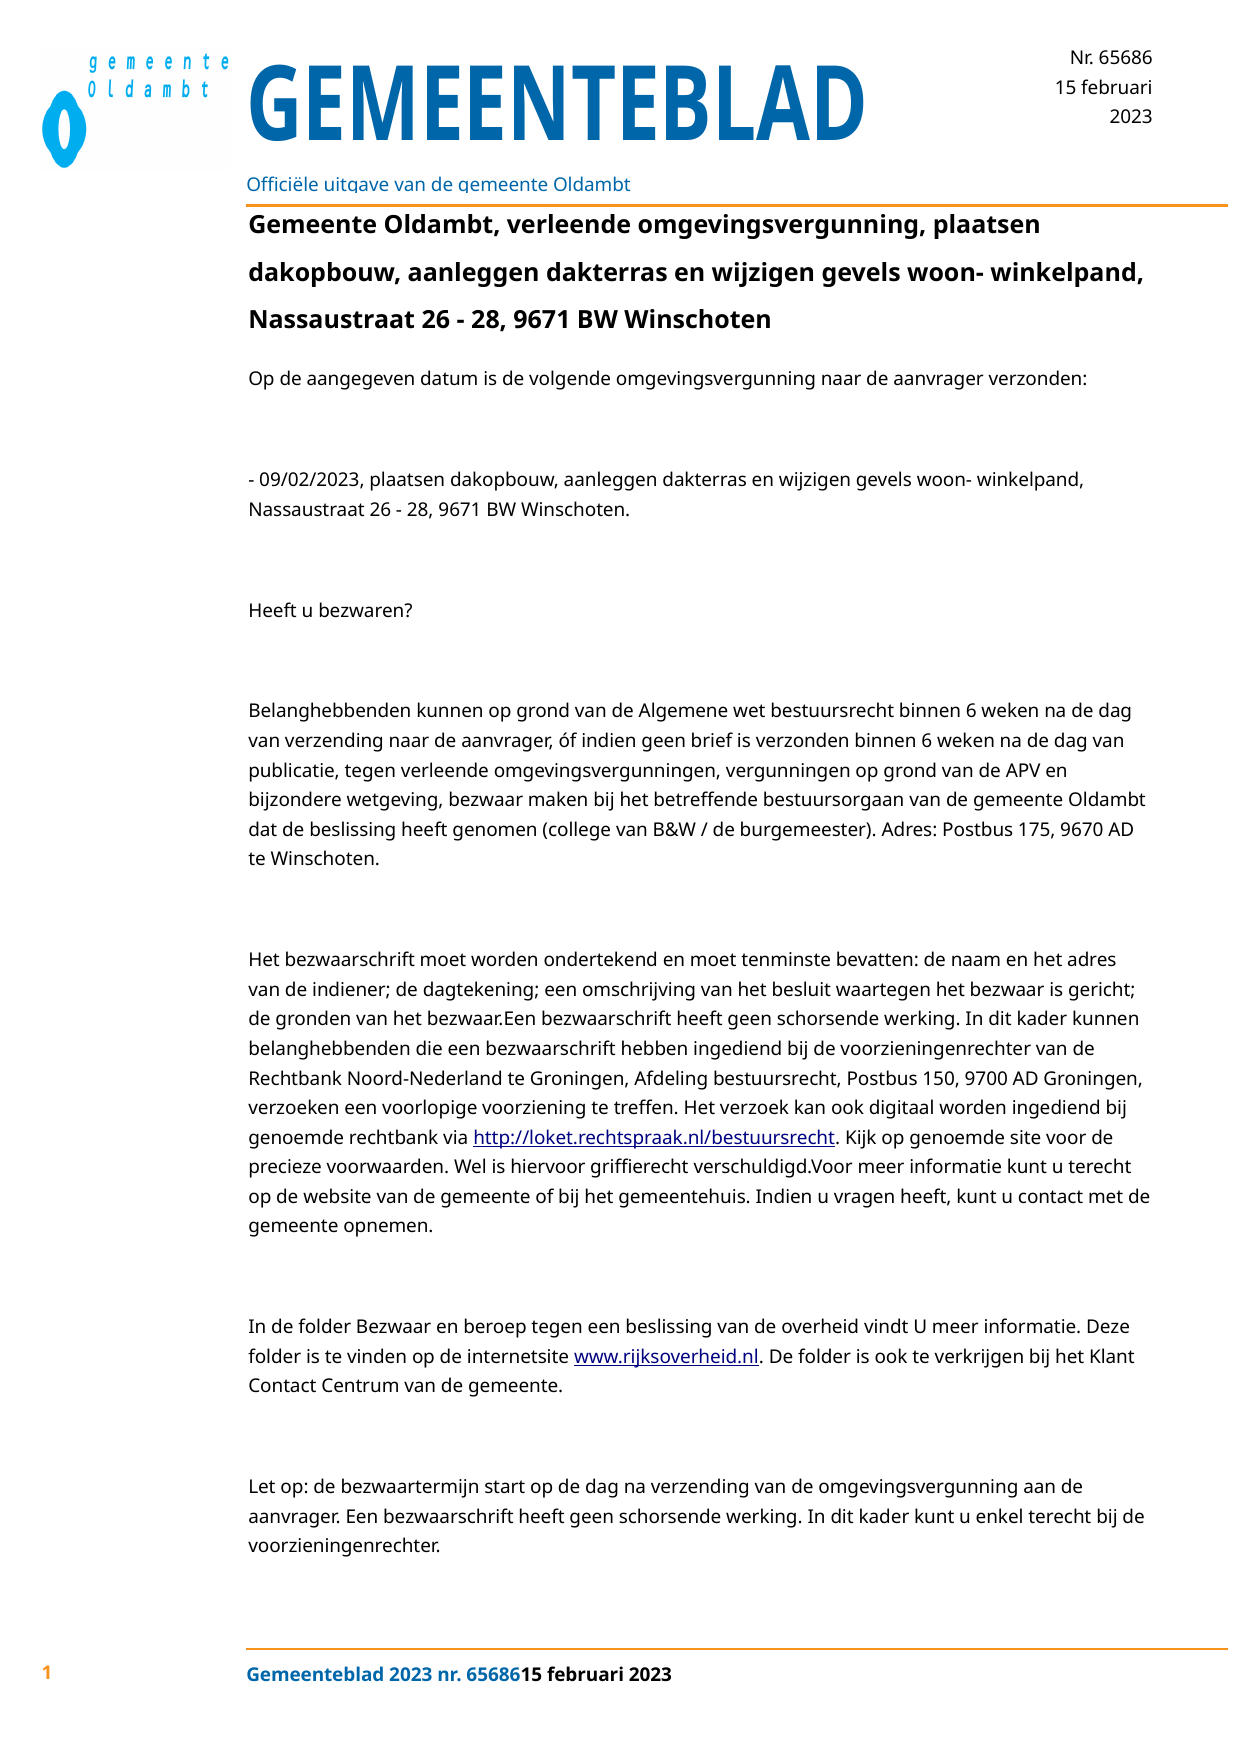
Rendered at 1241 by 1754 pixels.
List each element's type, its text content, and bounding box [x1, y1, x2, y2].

text Het bezwaarschrift moet worden ondertekend en moet tenminste bevatten: de naam en het adres van de indiener; de dagtekening; een omschrijving van het besluit waartegen het bezwaar is gericht; de gronden van het bezwaar.Een bezwaarschrift heeft geen schorsende werking. In dit kader kunnen belanghebbenden die een bezwaarschrift hebben ingediend bij de voorzieningenrechter van de Rechtbank Noord-Nederland te Groningen, Afdeling bestuursrecht, Postbus 150, 9700 AD Groningen, verzoeken een voorlopige voorziening te treffen. Het verzoek kan ook digitaal worden ingediend bij genoemde rechtbank via http://loket.rechtspraak.nl/bestuursrecht. Kijk op genoemde site voor de precieze voorwaarden. Wel is hiervoor griffierecht verschuldigd.Voor meer informatie kunt u terecht op de website van de gemeente of bij het gemeentehuis. Indien u vragen heeft, kunt u contact met de gemeente opnemen. [248, 946, 1152, 1238]
text Belanghebbenden kunnen op grond van de Algemene wet bestuursrecht binnen 6 weken na de dag van verzending naar de aanvrager, óf indien geen brief is verzonden binnen 6 weken na de dag van publicatie, tegen verleende omgevingsvergunningen, vergunningen op grond van de APV en bijzondere wetgeving, bezwaar maken bij het betreffende bestuursorgaan van de gemeente Oldambt dat de beslissing heeft genomen (college van B&W / de burgemeester). Adres: Postbus 175, 9670 AD te Winschoten. [248, 698, 1152, 871]
picture [41, 47, 231, 172]
text Heeft u bezwaren? [248, 597, 1152, 622]
text In de folder Bezwaar en beroep tegen een beslissing van de overheid vindt U meer informatie. Deze folder is te vinden op de internetsite www.rijksoverheid.nl. De folder is ook te verkrijgen bij het Klant Contact Centrum van de gemeente. [248, 1313, 1152, 1398]
text Gemeente Oldambt, verleende omgevingsvergunning, plaatsen dakopbouw, aanleggen dakterras en wijzigen gevels woon- winkelpand, Nassaustraat 26 - 28, 9671 BW Winschoten [248, 207, 1152, 336]
text - 09/02/2023, plaatsen dakopbouw, aanleggen dakterras en wijzigen gevels woon- winkelpand, Nassaustraat 26 - 28, 9671 BW Winschoten. [248, 466, 1152, 522]
text Op de aangegeven datum is de volgende omgevingsvergunning naar de aanvrager verzonden: [248, 366, 1152, 391]
text Let op: de bezwaartermijn start op de dag na verzending van de omgevingsvergunning aan de aanvrager. Een bezwaarschrift heeft geen schorsende werking. In dit kader kunt u enkel terecht bij de voorzieningenrechter. [248, 1473, 1152, 1558]
